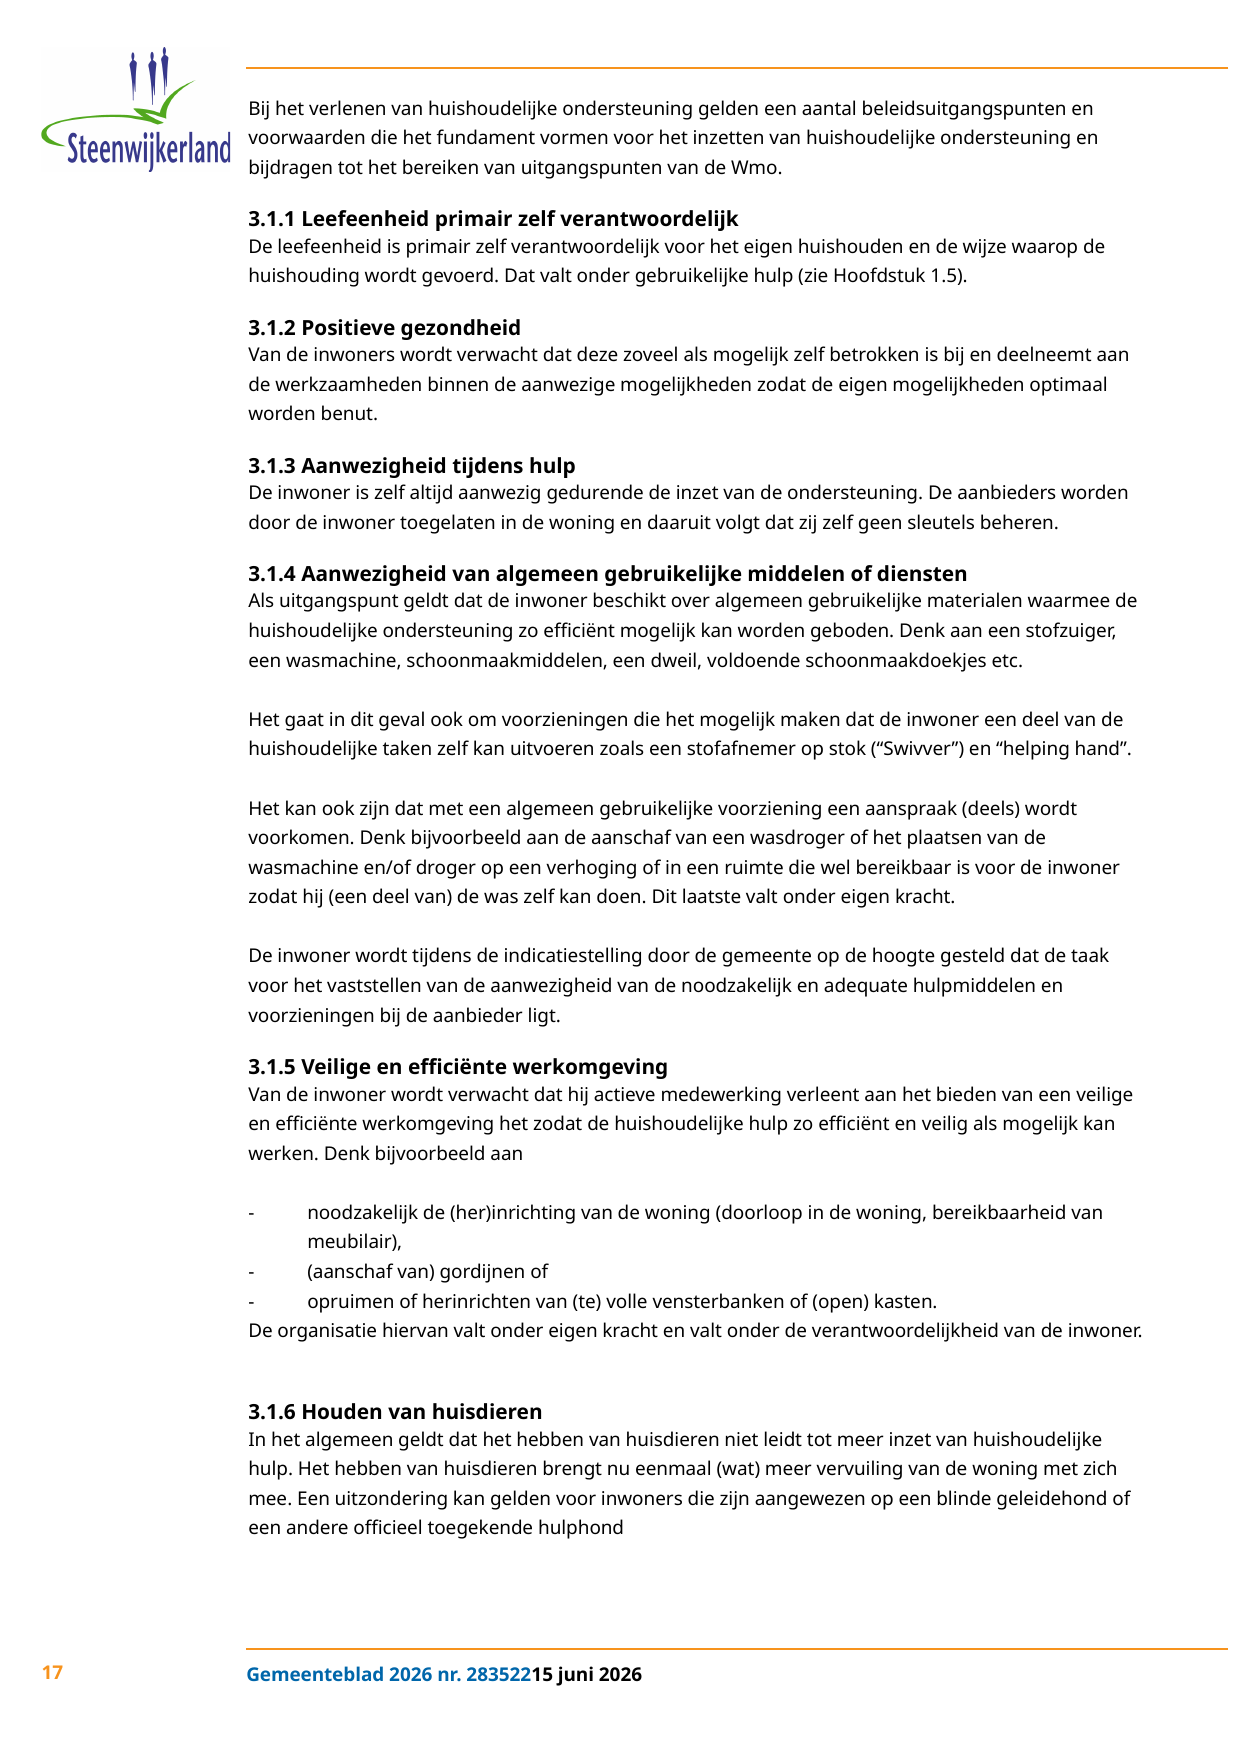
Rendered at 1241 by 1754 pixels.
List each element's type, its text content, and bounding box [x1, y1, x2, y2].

text Het kan ook zijn dat met een algemeen gebruikelijke voorziening een aanspraak (deels) wordt voorkomen. Denk bijvoorbeeld aan de aanschaf van een wasdroger of het plaatsen van de wasmachine en/of droger op een verhoging of in een ruimte die wel bereikbaar is voor de inwoner zodat hij (een deel van) de was zelf kan doen. Dit laatste valt onder eigen kracht. [248, 795, 1152, 909]
text Bij het verlenen van huishoudelijke ondersteuning gelden een aantal beleidsuitgangspunten en voorwaarden die het fundament vormen voor het inzetten van huishoudelijke ondersteuning en bijdragen tot het bereiken van uitgangspunten van de Wmo. [248, 95, 1152, 180]
text 3.1.5 Veilige en efficiënte werkomgeving [248, 1052, 1152, 1081]
text De inwoner is zelf altijd aanwezig gedurende de inzet van de ondersteuning. De aanbieders worden door de inwoner toegelaten in de woning en daaruit volgt dat zij zelf geen sleutels beheren. [248, 479, 1152, 534]
text De organisatie hiervan valt onder eigen kracht en valt onder de verantwoordelijkheid van de inwoner. [248, 1317, 1152, 1343]
text 3.1.2 Positieve gezondheid [248, 313, 1152, 341]
text In het algemeen geldt dat het hebben van huisdieren niet leidt tot meer inzet van huishoudelijke hulp. Het hebben van huisdieren brengt nu eenmaal (wat) meer vervuiling van de woning met zich mee. Een uitzondering kan gelden voor inwoners die zijn aangewezen op een blinde geleidehond of een andere officieel toegekende hulphond [248, 1426, 1152, 1540]
text De leefeenheid is primair zelf verantwoordelijk voor het eigen huishouden en de wijze waarop de huishouding wordt gevoerd. Dat valt onder gebruikelijke hulp (zie Hoofdstuk 1.5). [248, 233, 1152, 288]
text 3.1.3 Aanwezigheid tijdens hulp [248, 451, 1152, 479]
picture [41, 47, 231, 172]
list (aanschaf van) gordijnen of [248, 1258, 1152, 1284]
text De inwoner wordt tijdens de indicatiestelling door de gemeente op de hoogte gesteld dat de taak voor het vaststellen van de aanwezigheid van de noodzakelijk en adequate hulpmiddelen en voorzieningen bij de aanbieder ligt. [248, 943, 1152, 1028]
text 3.1.1 Leefeenheid primair zelf verantwoordelijk [248, 204, 1152, 233]
text Als uitgangspunt geldt dat de inwoner beschikt over algemeen gebruikelijke materialen waarmee de huishoudelijke ondersteuning zo efficiënt mogelijk kan worden geboden. Denk aan een stofzuiger, een wasmachine, schoonmaakmiddelen, een dweil, voldoende schoonmaakdoekjes etc. [248, 588, 1152, 673]
text 3.1.6 Houden van huisdieren [248, 1397, 1152, 1426]
text Van de inwoner wordt verwacht dat hij actieve medewerking verleent aan het bieden van een veilige en efficiënte werkomgeving het zodat de huishoudelijke hulp zo efficiënt en veilig als mogelijk kan werken. Denk bijvoorbeeld aan [248, 1081, 1152, 1166]
list noodzakelijk de (her)inrichting van de woning (doorloop in de woning, bereikbaarheid van meubilair), [248, 1199, 1152, 1254]
text 3.1.4 Aanwezigheid van algemeen gebruikelijke middelen of diensten [248, 559, 1152, 588]
text Van de inwoners wordt verwacht dat deze zoveel als mogelijk zelf betrokken is bij en deelneemt aan de werkzaamheden binnen de aanwezige mogelijkheden zodat de eigen mogelijkheden optimaal worden benut. [248, 341, 1152, 426]
list opruimen of herinrichten van (te) volle vensterbanken of (open) kasten. [248, 1288, 1152, 1313]
text Het gaat in dit geval ook om voorzieningen die het mogelijk maken dat de inwoner een deel van de huishoudelijke taken zelf kan uitvoeren zoals een stofafnemer op stok (“Swivver”) en “helping hand”. [248, 706, 1152, 761]
